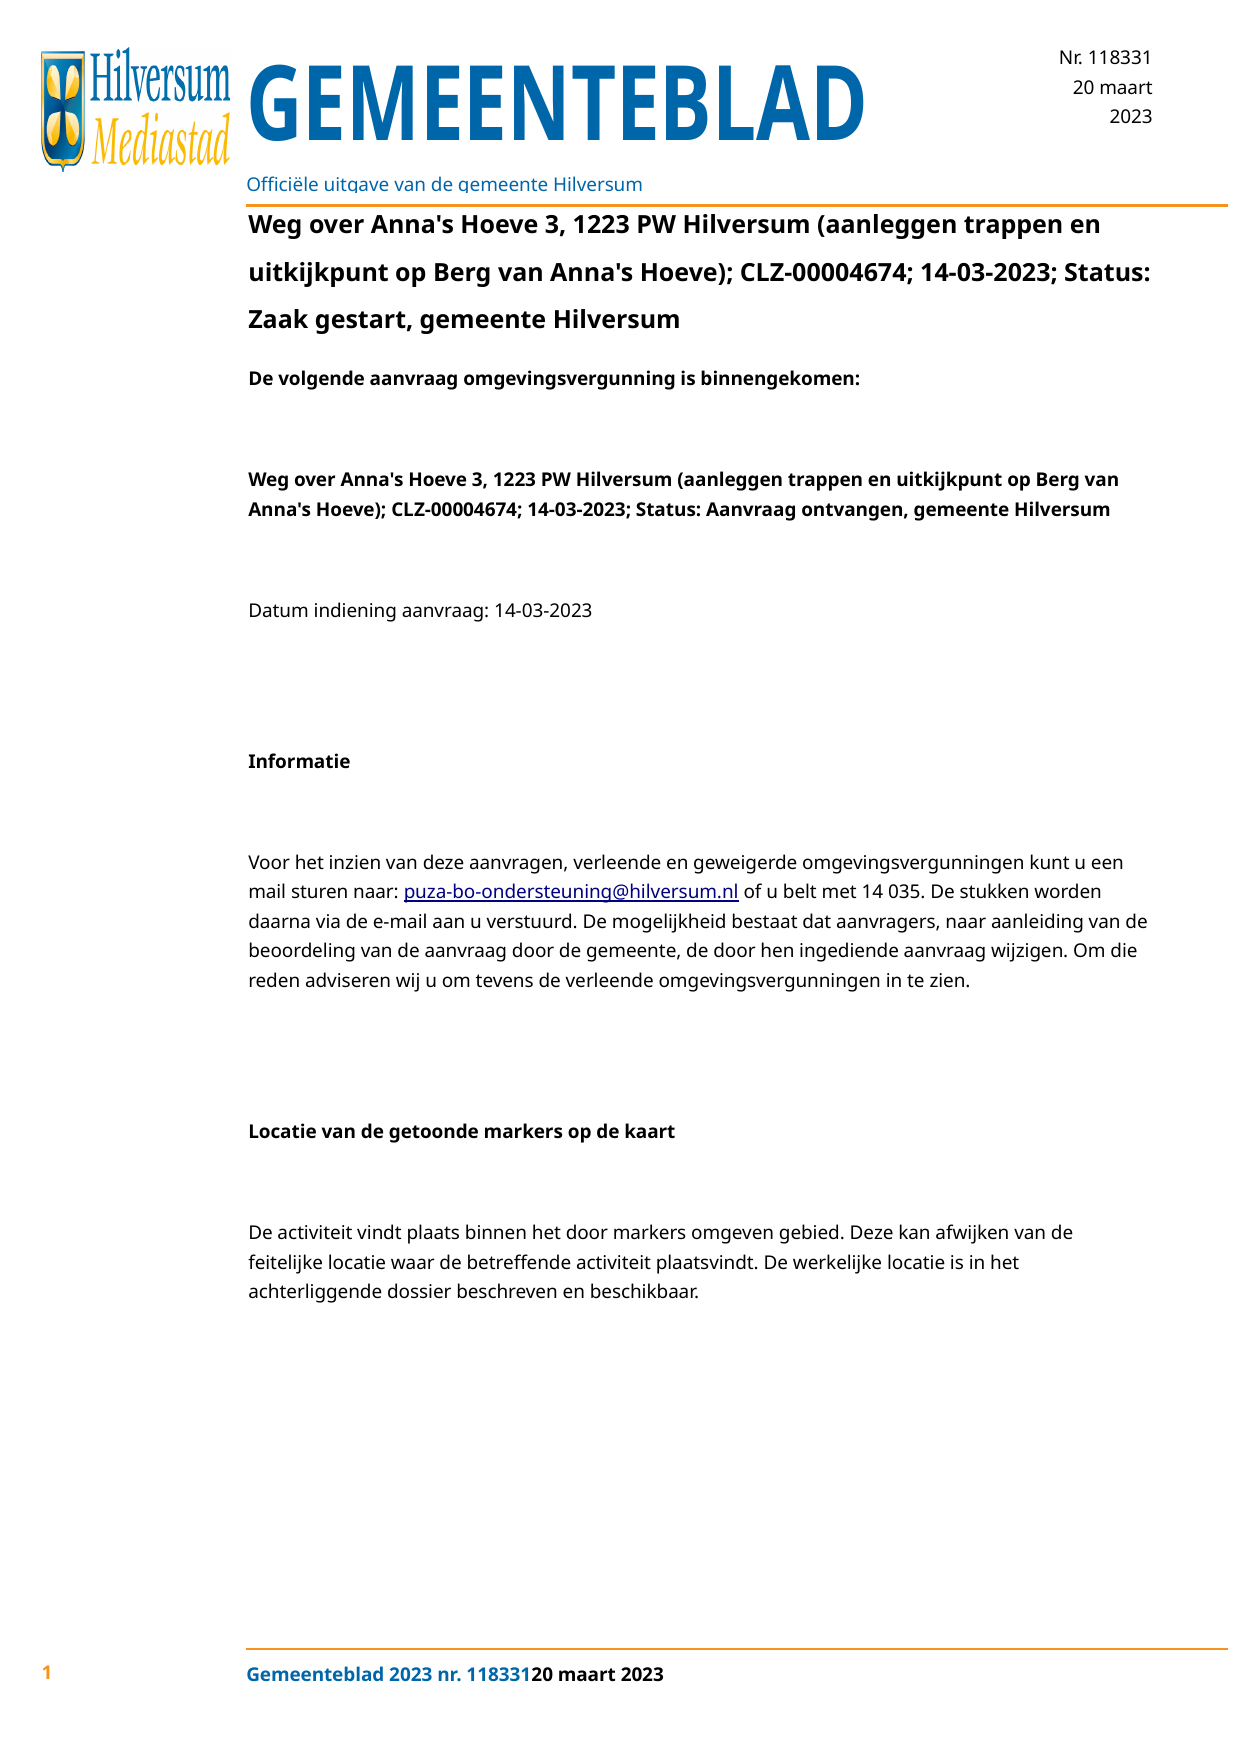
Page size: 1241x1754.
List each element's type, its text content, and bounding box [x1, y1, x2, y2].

text Locatie van de getoonde markers op de kaart [248, 1118, 1152, 1144]
text De volgende aanvraag omgevingsvergunning is binnengekomen: [248, 366, 1152, 391]
text Weg over Anna's Hoeve 3, 1223 PW Hilversum (aanleggen trappen en uitkijkpunt op Berg van Anna's Hoeve); CLZ-00004674; 14-03-2023; Status: Zaak gestart, gemeente Hilversum [248, 207, 1152, 336]
text De activiteit vindt plaats binnen het door markers omgeven gebied. Deze kan afwijken van de feitelijke locatie waar de betreffende activiteit plaatsvindt. De werkelijke locatie is in het achterliggende dossier beschreven en beschikbaar. [248, 1219, 1152, 1304]
picture [41, 47, 231, 172]
text Weg over Anna's Hoeve 3, 1223 PW Hilversum (aanleggen trappen en uitkijkpunt op Berg van Anna's Hoeve); CLZ-00004674; 14-03-2023; Status: Aanvraag ontvangen, gemeente Hilversum [248, 466, 1152, 522]
text Voor het inzien van deze aanvragen, verleende en geweigerde omgevingsvergunningen kunt u een mail sturen naar: puza-bo-ondersteuning@hilversum.nl of u belt met 14 035. De stukken worden daarna via de e-mail aan u verstuurd. De mogelijkheid bestaat dat aanvragers, naar aanleiding van de beoordeling van de aanvraag door de gemeente, de door hen ingediende aanvraag wijzigen. Om die reden adviseren wij u om tevens de verleende omgevingsvergunningen in te zien. [248, 849, 1152, 993]
text Datum indiening aanvraag: 14-03-2023 [248, 597, 1152, 622]
text Informatie [248, 748, 1152, 774]
